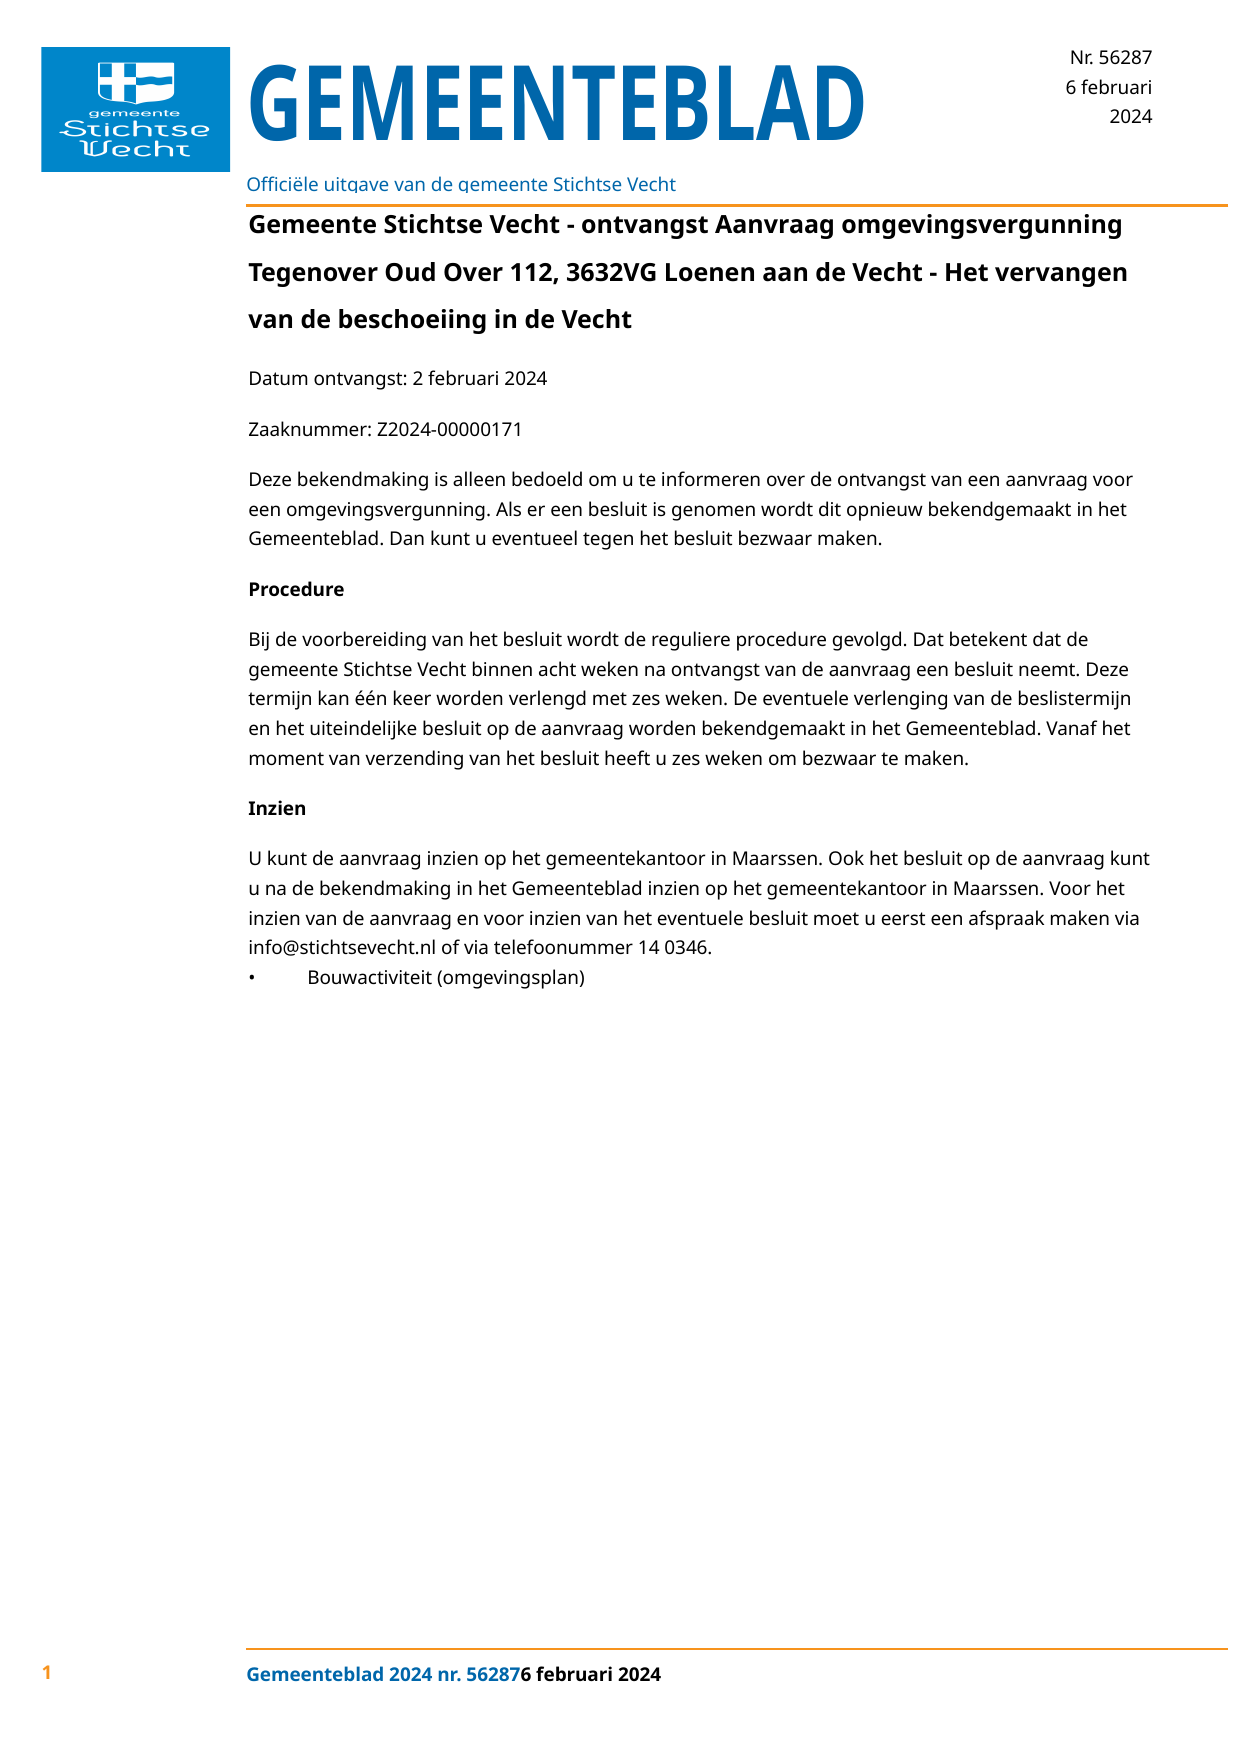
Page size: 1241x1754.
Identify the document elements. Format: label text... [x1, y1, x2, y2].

picture [137, 63, 174, 103]
text U kunt de aanvraag inzien op het gemeentekantoor in Maarssen. Ook het besluit op de aanvraag kunt u na de bekendmaking in het Gemeenteblad inzien op het gemeentekantoor in Maarssen. Voor het inzien van de aanvraag en voor inzien van het eventuele besluit moet u eerst een afspraak maken via info@stichtsevecht.nl of via telefoonummer 14 0346. [248, 846, 1152, 960]
text Procedure [248, 576, 1152, 602]
text Zaaknummer: Z2024-00000171 [248, 416, 1152, 442]
text Gemeente Stichtse Vecht - ontvangst Aanvraag omgevingsvergunning Tegenover Oud Over 112, 3632VG Loenen aan de Vecht - Het vervangen van de beschoeiing in de Vecht [248, 207, 1152, 336]
list Bouwactiviteit (omgevingsplan) [248, 964, 1152, 989]
picture [99, 63, 135, 101]
text Bij de voorbereiding van het besluit wordt de reguliere procedure gevolgd. Dat betekent dat de gemeente Stichtse Vecht binnen acht weken na ontvangst van de aanvraag een besluit neemt. Deze termijn kan één keer worden verlengd met zes weken. De eventuele verlenging van de beslistermijn en het uiteindelijke besluit op de aanvraag worden bekendgemaakt in het Gemeenteblad. Vanaf het moment van verzending van het besluit heeft u zes weken om bezwaar te maken. [248, 626, 1152, 770]
text Datum ontvangst: 2 februari 2024 [248, 366, 1152, 391]
text Inzien [248, 795, 1152, 821]
text Deze bekendmaking is alleen bedoeld om u te informeren over de ontvangst van een aanvraag voor een omgevingsvergunning. Als er een besluit is genomen wordt dit opnieuw bekendgemaakt in het Gemeenteblad. Dan kunt u eventueel tegen het besluit bezwaar maken. [248, 466, 1152, 551]
